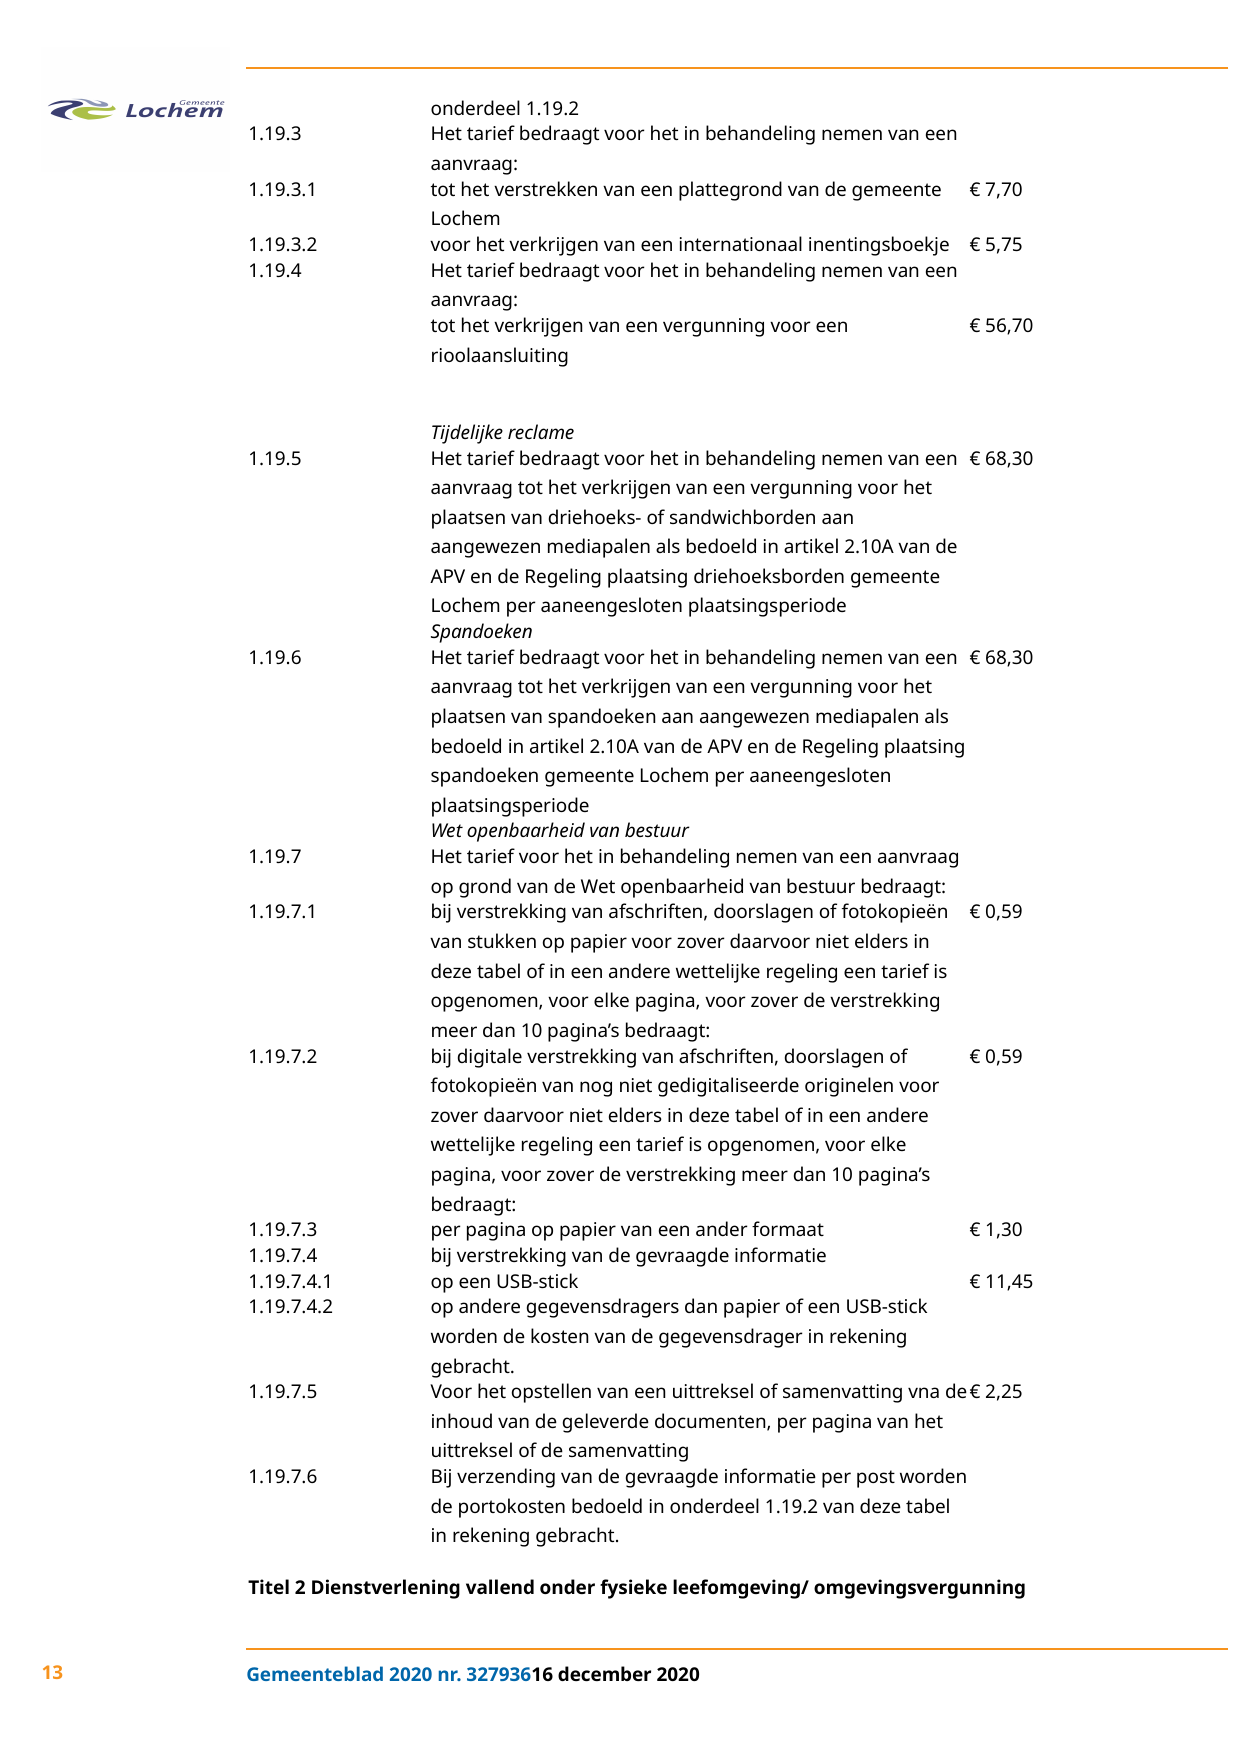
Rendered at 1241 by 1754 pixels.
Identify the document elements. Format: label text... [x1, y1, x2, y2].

table_cell 1.19.7 [248, 844, 430, 899]
table_cell 1.19.5 [248, 445, 430, 618]
table_cell € 11,45 [969, 1268, 1152, 1294]
table_cell € 5,75 [969, 231, 1152, 257]
table_cell op een USB-stick [430, 1268, 969, 1294]
table_cell € 68,30 [969, 445, 1152, 618]
text Titel 2 Dienstverlening vallend onder fysieke leefomgeving/ omgevingsvergunning [248, 1572, 1152, 1601]
table_cell [969, 257, 1152, 312]
table_cell voor het verkrijgen van een internationaal inentingsboekje [430, 231, 969, 257]
table_cell € 0,59 [969, 899, 1152, 1043]
table_cell per pagina op papier van een ander formaat [430, 1216, 969, 1242]
table_cell € 56,70 [969, 312, 1152, 367]
table_cell Bij verzending van de gevraagde informatie per post worden de portokosten bedoeld in onderdeel 1.19.2 van deze tabel in rekening gebracht. [430, 1464, 969, 1548]
table_cell 1.19.7.1 [248, 899, 430, 1043]
table_cell [248, 393, 430, 419]
table_cell 1.19.6 [248, 644, 430, 818]
table_cell 1.19.7.6 [248, 1464, 430, 1548]
table_cell [248, 312, 430, 367]
table_cell Het tarief bedraagt voor het in behandeling nemen van een aanvraag tot het verkrijgen van een vergunning voor het plaatsen van spandoeken aan aangewezen mediapalen als bedoeld in artikel 2.10A van de APV en de Regeling plaatsing spandoeken gemeente Lochem per aaneengesloten plaatsingsperiode [430, 644, 969, 818]
table_cell [969, 618, 1152, 644]
table_cell Voor het opstellen van een uittreksel of samenvatting vna de inhoud van de geleverde documenten, per pagina van het uittreksel of de samenvatting [430, 1379, 969, 1463]
table_cell 1.19.7.4 [248, 1242, 430, 1268]
table_cell [969, 121, 1152, 176]
table_cell [248, 818, 430, 843]
table_cell 1.19.3 [248, 121, 430, 176]
table_cell Het tarief bedraagt voor het in behandeling nemen van een aanvraag: [430, 257, 969, 312]
table_cell Tijdelijke reclame [430, 419, 969, 445]
table_cell 1.19.7.4.2 [248, 1294, 430, 1378]
table_cell 1.19.3.1 [248, 176, 430, 231]
picture [41, 47, 231, 172]
table_cell [248, 419, 430, 445]
table_cell [969, 393, 1152, 419]
table_cell € 2,25 [969, 1379, 1152, 1463]
table_cell 1.19.7.5 [248, 1379, 430, 1463]
table_cell tot het verkrijgen van een vergunning voor een rioolaansluiting [430, 312, 969, 367]
table_cell Spandoeken [430, 618, 969, 644]
table_cell € 7,70 [969, 176, 1152, 231]
table_cell tot het verstrekken van een plattegrond van de gemeente Lochem [430, 176, 969, 231]
table_cell Het tarief bedraagt voor het in behandeling nemen van een aanvraag tot het verkrijgen van een vergunning voor het plaatsen van driehoeks- of sandwichborden aan aangewezen mediapalen als bedoeld in artikel 2.10A van de APV en de Regeling plaatsing driehoeksborden gemeente Lochem per aaneengesloten plaatsingsperiode [430, 445, 969, 618]
table_cell bij digitale verstrekking van afschriften, doorslagen of fotokopieën van nog niet gedigitaliseerde originelen voor zover daarvoor niet elders in deze tabel of in een andere wettelijke regeling een tarief is opgenomen, voor elke pagina, voor zover de verstrekking meer dan 10 pagina’s bedraagt: [430, 1043, 969, 1216]
table_cell Het tarief voor het in behandeling nemen van een aanvraag op grond van de Wet openbaarheid van bestuur bedraagt: [430, 844, 969, 899]
table_cell 1.19.4 [248, 257, 430, 312]
table_cell bij verstrekking van afschriften, doorslagen of fotokopieën van stukken op papier voor zover daarvoor niet elders in deze tabel of in een andere wettelijke regeling een tarief is opgenomen, voor elke pagina, voor zover de verstrekking meer dan 10 pagina’s bedraagt: [430, 899, 969, 1043]
table_cell op andere gegevensdragers dan papier of een USB-stick worden de kosten van de gegevensdrager in rekening gebracht. [430, 1294, 969, 1378]
table_cell [248, 95, 430, 121]
table_cell [969, 1294, 1152, 1378]
table_cell Wet openbaarheid van bestuur [430, 818, 969, 843]
table_cell Het tarief bedraagt voor het in behandeling nemen van een aanvraag: [430, 121, 969, 176]
table_cell [969, 95, 1152, 121]
table_cell [969, 844, 1152, 899]
table_cell [969, 1242, 1152, 1268]
table_cell € 68,30 [969, 644, 1152, 818]
table_cell 1.19.7.2 [248, 1043, 430, 1216]
table_cell [248, 618, 430, 644]
table_cell onderdeel 1.19.2 [430, 95, 969, 121]
table_cell [969, 1464, 1152, 1548]
table_cell [969, 419, 1152, 445]
table_cell € 1,30 [969, 1216, 1152, 1242]
table_cell [969, 368, 1152, 393]
table_cell [430, 393, 969, 419]
table_cell [248, 368, 430, 393]
table_cell [430, 368, 969, 393]
table_cell bij verstrekking van de gevraagde informatie [430, 1242, 969, 1268]
table_cell 1.19.3.2 [248, 231, 430, 257]
table_cell [969, 818, 1152, 843]
table_cell 1.19.7.3 [248, 1216, 430, 1242]
table_cell € 0,59 [969, 1043, 1152, 1216]
table_cell 1.19.7.4.1 [248, 1268, 430, 1294]
